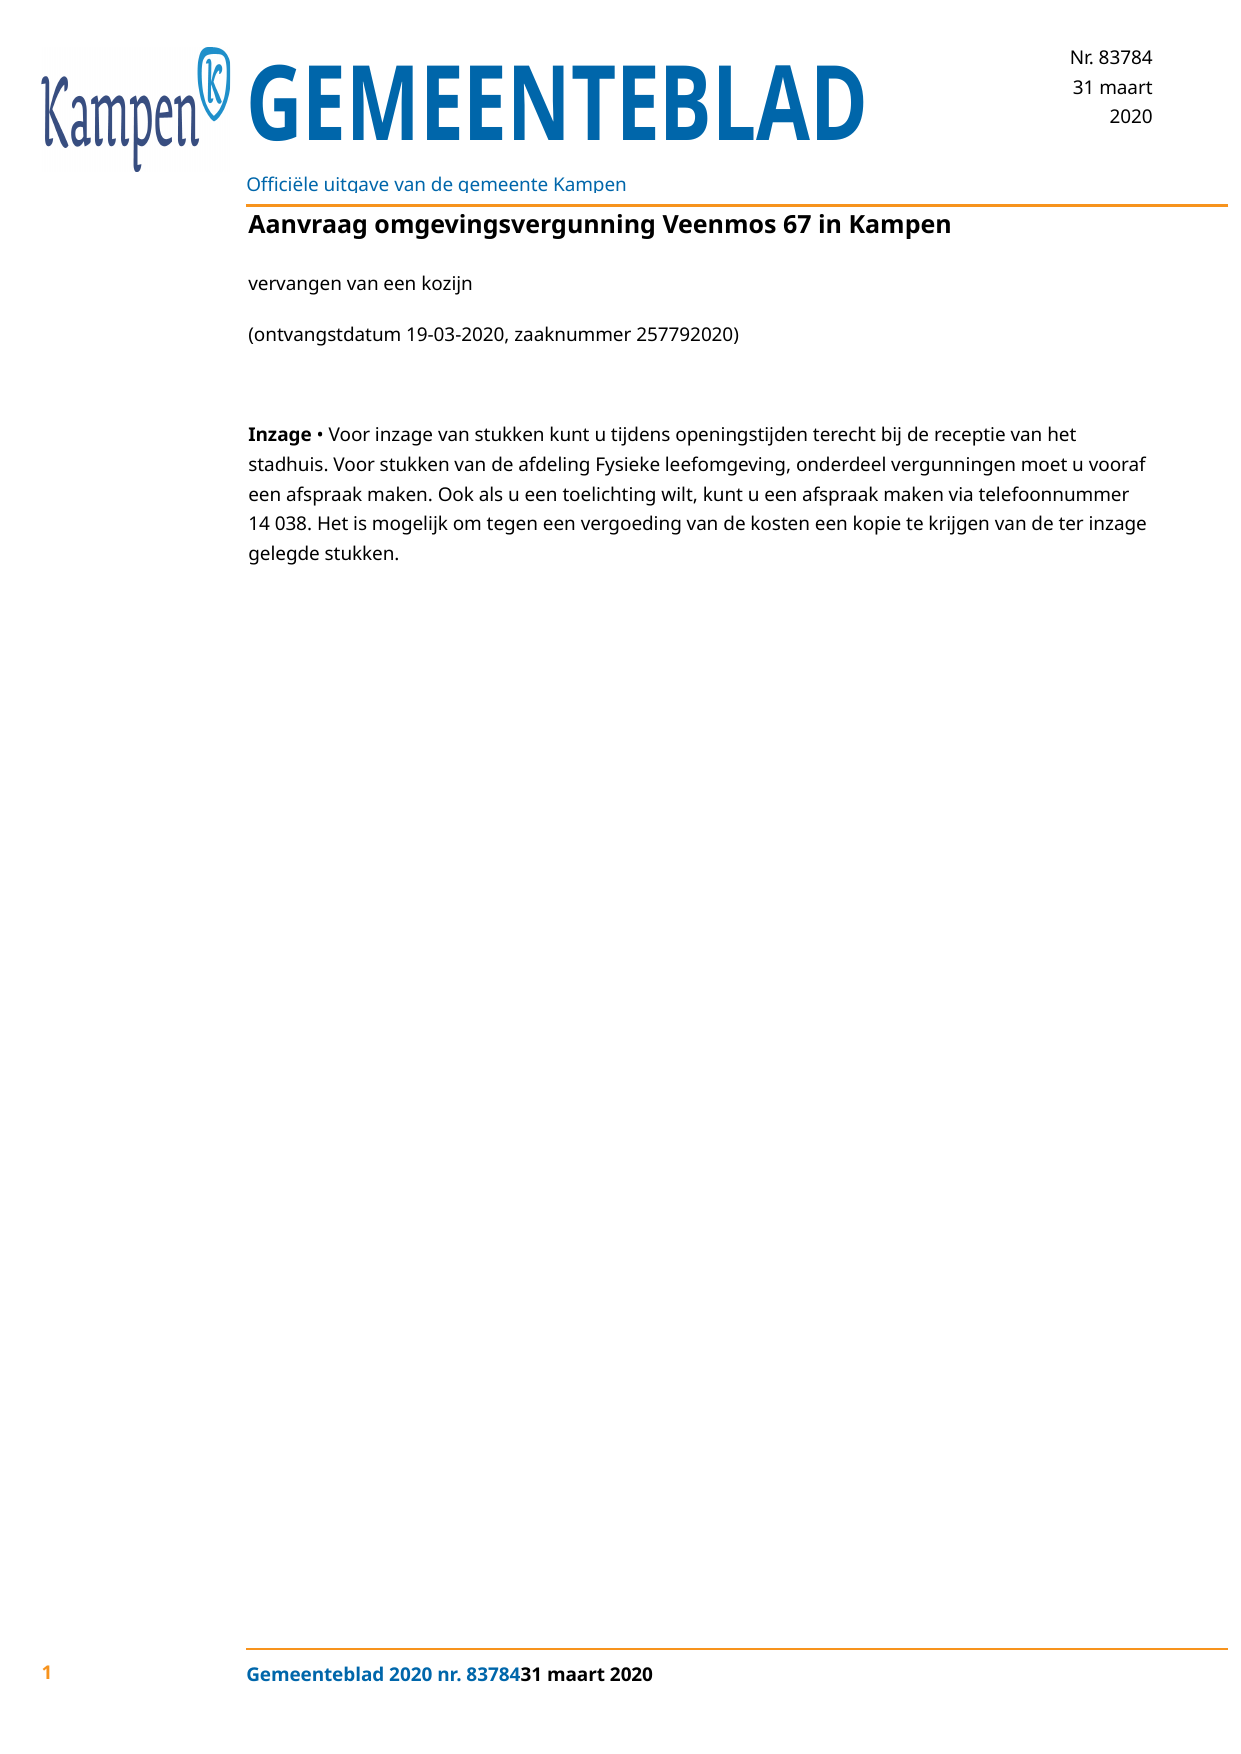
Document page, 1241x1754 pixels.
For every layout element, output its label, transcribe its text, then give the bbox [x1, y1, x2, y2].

picture [41, 47, 231, 172]
text Inzage • Voor inzage van stukken kunt u tijdens openingstijden terecht bij de receptie van het stadhuis. Voor stukken van de afdeling Fysieke leefomgeving, onderdeel vergunningen moet u vooraf een afspraak maken. Ook als u een toelichting wilt, kunt u een afspraak maken via telefoonnummer 14 038. Het is mogelijk om tegen een vergoeding van de kosten een kopie te krijgen van de ter inzage gelegde stukken. [248, 422, 1152, 566]
text Aanvraag omgevingsvergunning Veenmos 67 in Kampen [248, 207, 1152, 241]
text vervangen van een kozijn [248, 270, 1152, 296]
text (ontvangstdatum 19-03-2020, zaaknummer 257792020) [248, 321, 1152, 346]
